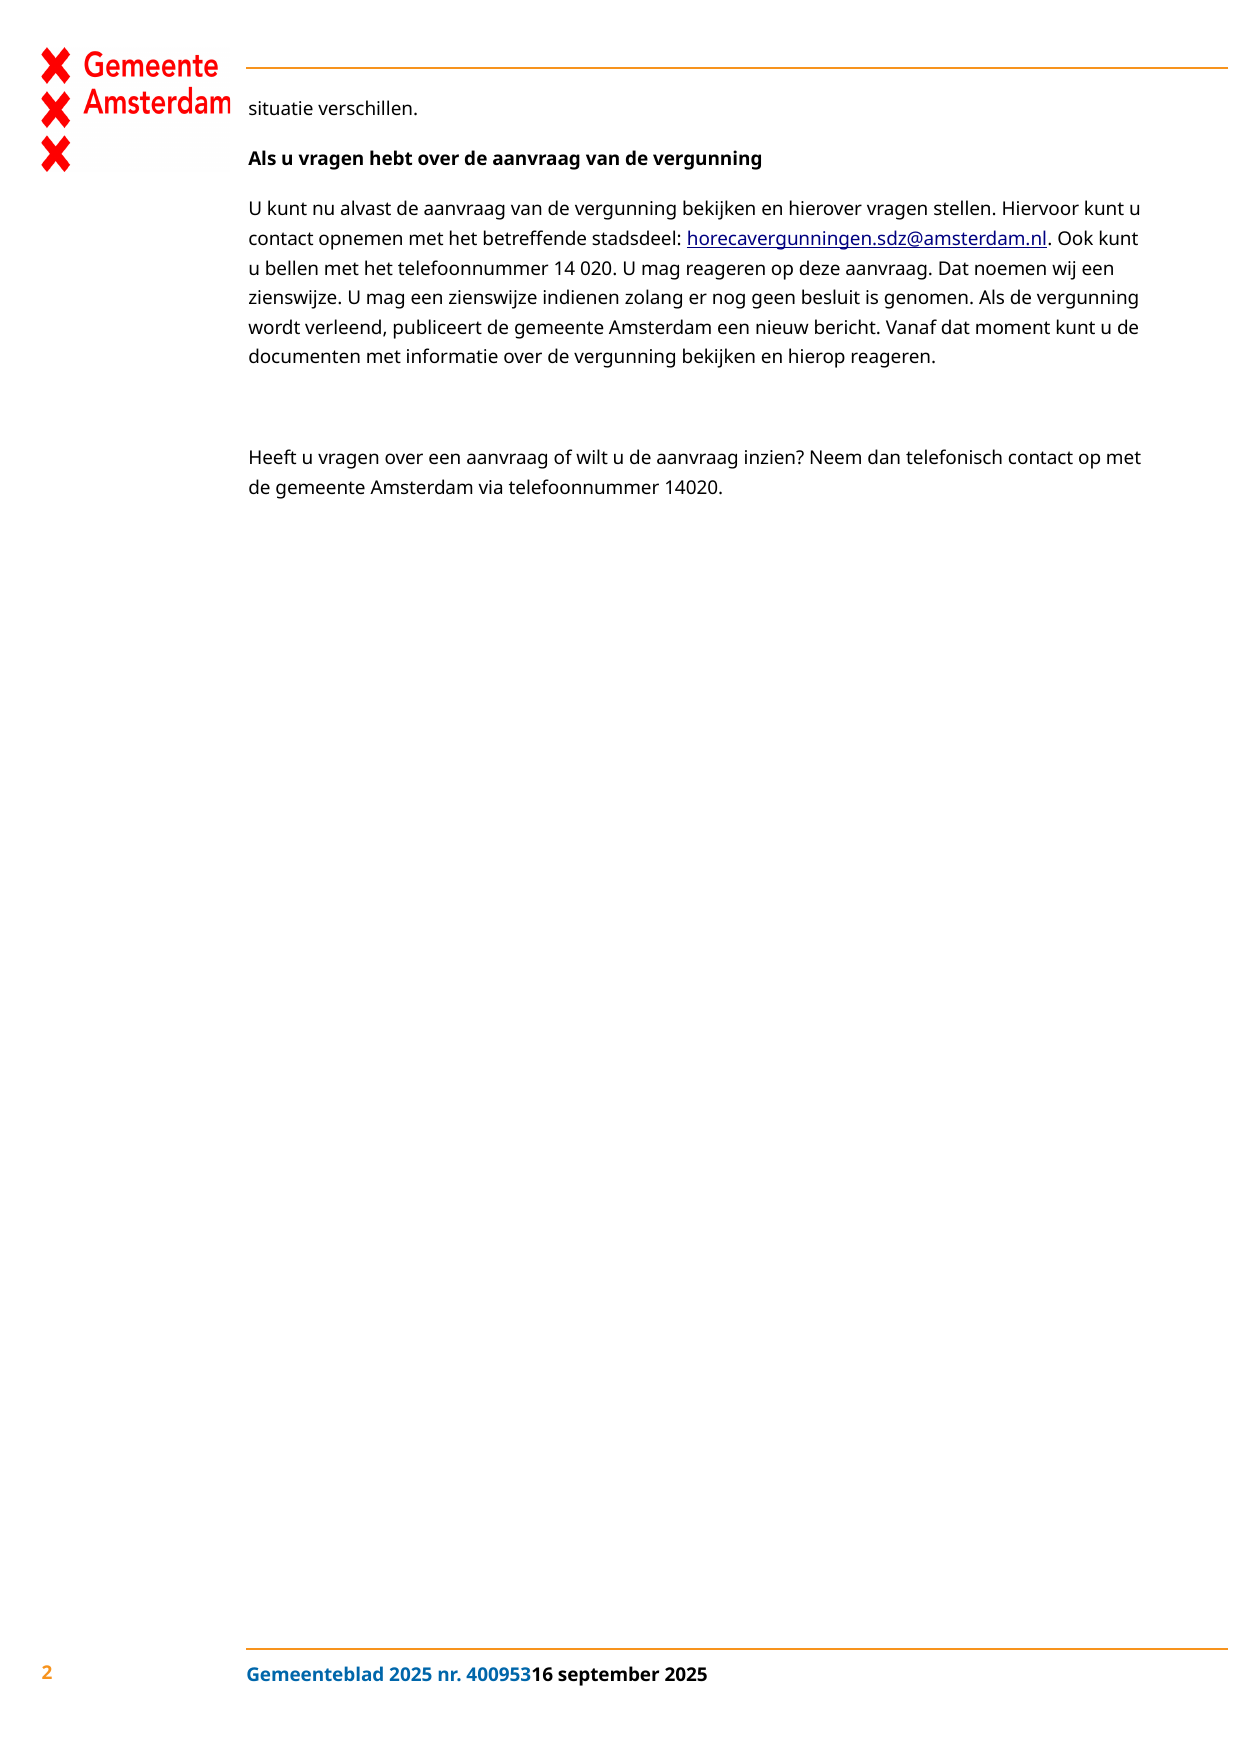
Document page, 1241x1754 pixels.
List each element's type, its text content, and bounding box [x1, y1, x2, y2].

text Heeft u vragen over een aanvraag of wilt u de aanvraag inzien? Neem dan telefonisch contact op met de gemeente Amsterdam via telefoonnummer 14020. [248, 444, 1152, 500]
picture [41, 47, 231, 172]
text situatie verschillen. [248, 95, 1152, 121]
text U kunt nu alvast de aanvraag van de vergunning bekijken en hierover vragen stellen. Hiervoor kunt u contact opnemen met het betreffende stadsdeel: horecavergunningen.sdz@amsterdam.nl. Ook kunt u bellen met het telefoonnummer 14 020. U mag reageren op deze aanvraag. Dat noemen wij een zienswijze. U mag een zienswijze indienen zolang er nog geen besluit is genomen. Als de vergunning wordt verleend, publiceert de gemeente Amsterdam een nieuw bericht. Vanaf dat moment kunt u de documenten met informatie over de vergunning bekijken en hierop reageren. [248, 196, 1152, 369]
text Als u vragen hebt over de aanvraag van de vergunning [248, 145, 1152, 171]
